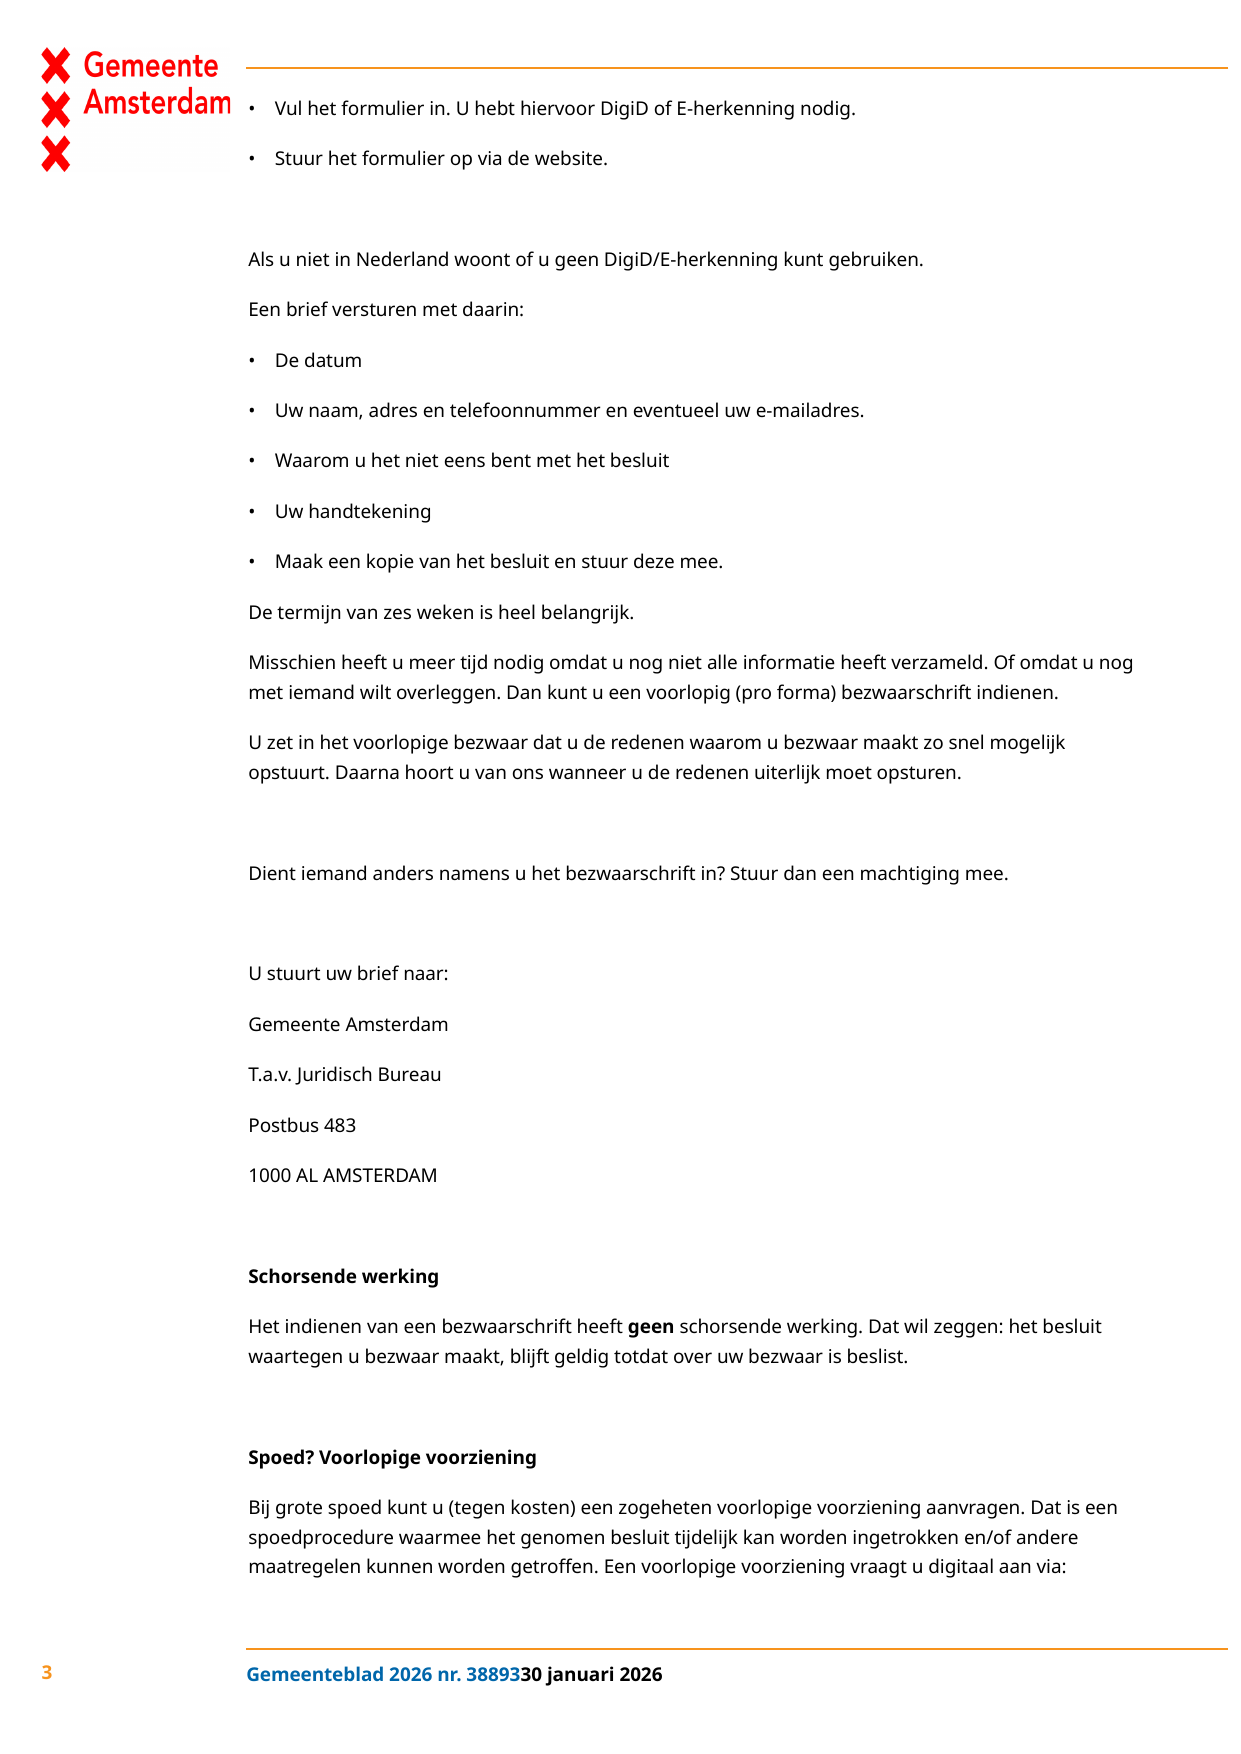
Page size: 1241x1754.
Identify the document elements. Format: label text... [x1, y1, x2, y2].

text • Stuur het formulier op via de website. [248, 145, 1152, 171]
text Als u niet in Nederland woont of u geen DigiD/E-herkenning kunt gebruiken. [248, 246, 1152, 272]
text Spoed? Voorlopige voorziening [248, 1444, 1152, 1470]
text • Uw naam, adres en telefoonnummer en eventueel uw e-mailadres. [248, 397, 1152, 423]
text Het indienen van een bezwaarschrift heeft geen schorsende werking. Dat wil zeggen: het besluit waartegen u bezwaar maakt, blijft geldig totdat over uw bezwaar is beslist. [248, 1313, 1152, 1369]
text Gemeente Amsterdam [248, 1011, 1152, 1037]
text Schorsende werking [248, 1263, 1152, 1289]
text Dient iemand anders namens u het bezwaarschrift in? Stuur dan een machtiging mee. [248, 860, 1152, 886]
text • Waarom u het niet eens bent met het besluit [248, 448, 1152, 473]
text U stuurt uw brief naar: [248, 961, 1152, 986]
text De termijn van zes weken is heel belangrijk. [248, 599, 1152, 625]
text Een brief versturen met daarin: [248, 296, 1152, 322]
text • De datum [248, 347, 1152, 373]
text • Uw handtekening [248, 498, 1152, 524]
text • Vul het formulier in. U hebt hiervoor DigiD of E-herkenning nodig. [248, 95, 1152, 121]
text • Maak een kopie van het besluit en stuur deze mee. [248, 548, 1152, 574]
text Misschien heeft u meer tijd nodig omdat u nog niet alle informatie heeft verzameld. Of omdat u nog met iemand wilt overleggen. Dan kunt u een voorlopig (pro forma) bezwaarschrift indienen. [248, 649, 1152, 705]
text 1000 AL AMSTERDAM [248, 1162, 1152, 1188]
text T.a.v. Juridisch Bureau [248, 1061, 1152, 1087]
text Bij grote spoed kunt u (tegen kosten) een zogeheten voorlopige voorziening aanvragen. Dat is een spoedprocedure waarmee het genomen besluit tijdelijk kan worden ingetrokken en/of andere maatregelen kunnen worden getroffen. Een voorlopige voorziening vraagt u digitaal aan via: [248, 1494, 1152, 1579]
text Postbus 483 [248, 1112, 1152, 1138]
picture [41, 47, 231, 172]
text U zet in het voorlopige bezwaar dat u de redenen waarom u bezwaar maakt zo snel mogelijk opstuurt. Daarna hoort u van ons wanneer u de redenen uiterlijk moet opsturen. [248, 729, 1152, 785]
